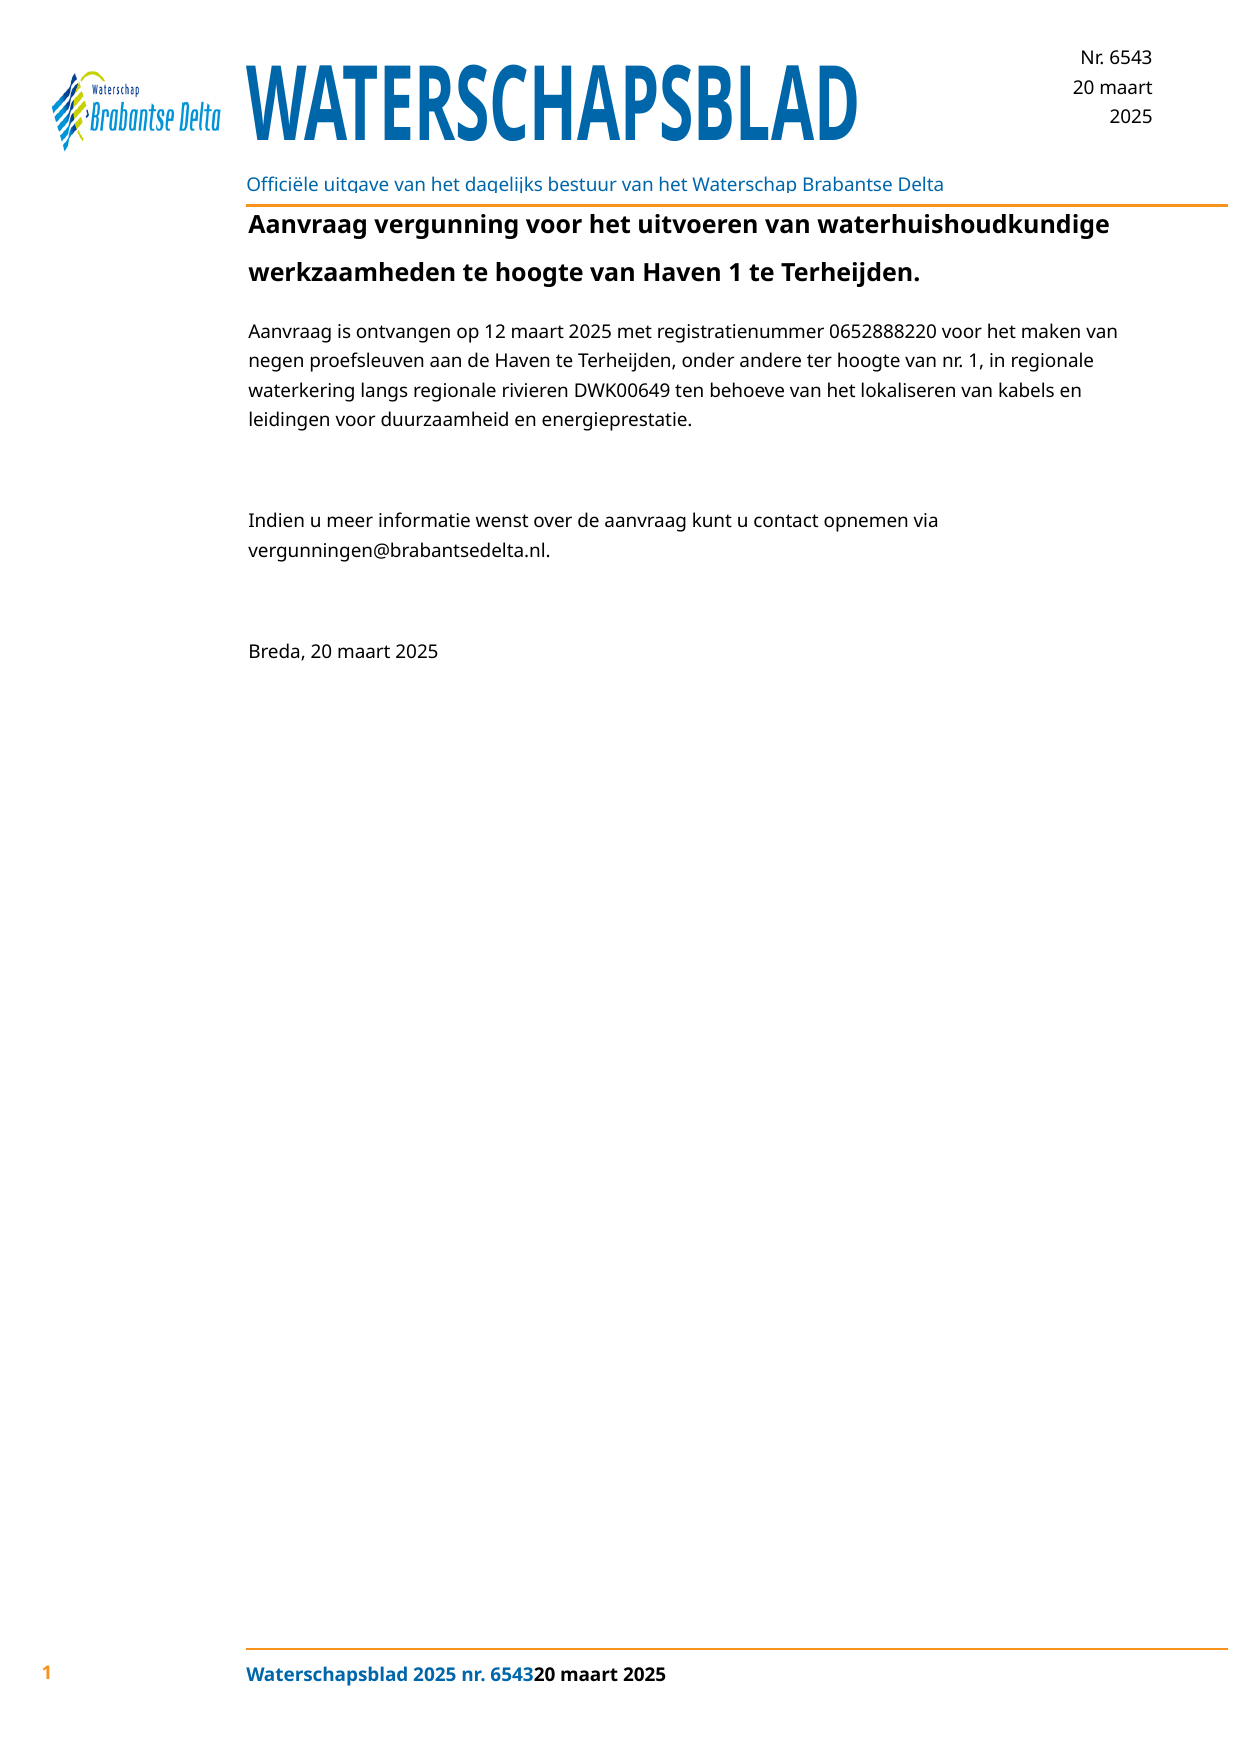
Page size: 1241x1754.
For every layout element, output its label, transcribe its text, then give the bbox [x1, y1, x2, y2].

text Aanvraag is ontvangen op 12 maart 2025 met registratienummer 0652888220 voor het maken van negen proefsleuven aan de Haven te Terheijden, onder andere ter hoogte van nr. 1, in regionale waterkering langs regionale rivieren DWK00649 ten behoeve van het lokaliseren van kabels en leidingen voor duurzaamheid en energieprestatie. [248, 318, 1152, 432]
text Indien u meer informatie wenst over de aanvraag kunt u contact opnemen via vergunningen@brabantsedelta.nl. [248, 507, 1152, 563]
picture [41, 47, 231, 172]
text Aanvraag vergunning voor het uitvoeren van waterhuishoudkundige werkzaamheden te hoogte van Haven 1 te Terheijden. [248, 207, 1152, 288]
text Breda, 20 maart 2025 [248, 638, 1152, 664]
